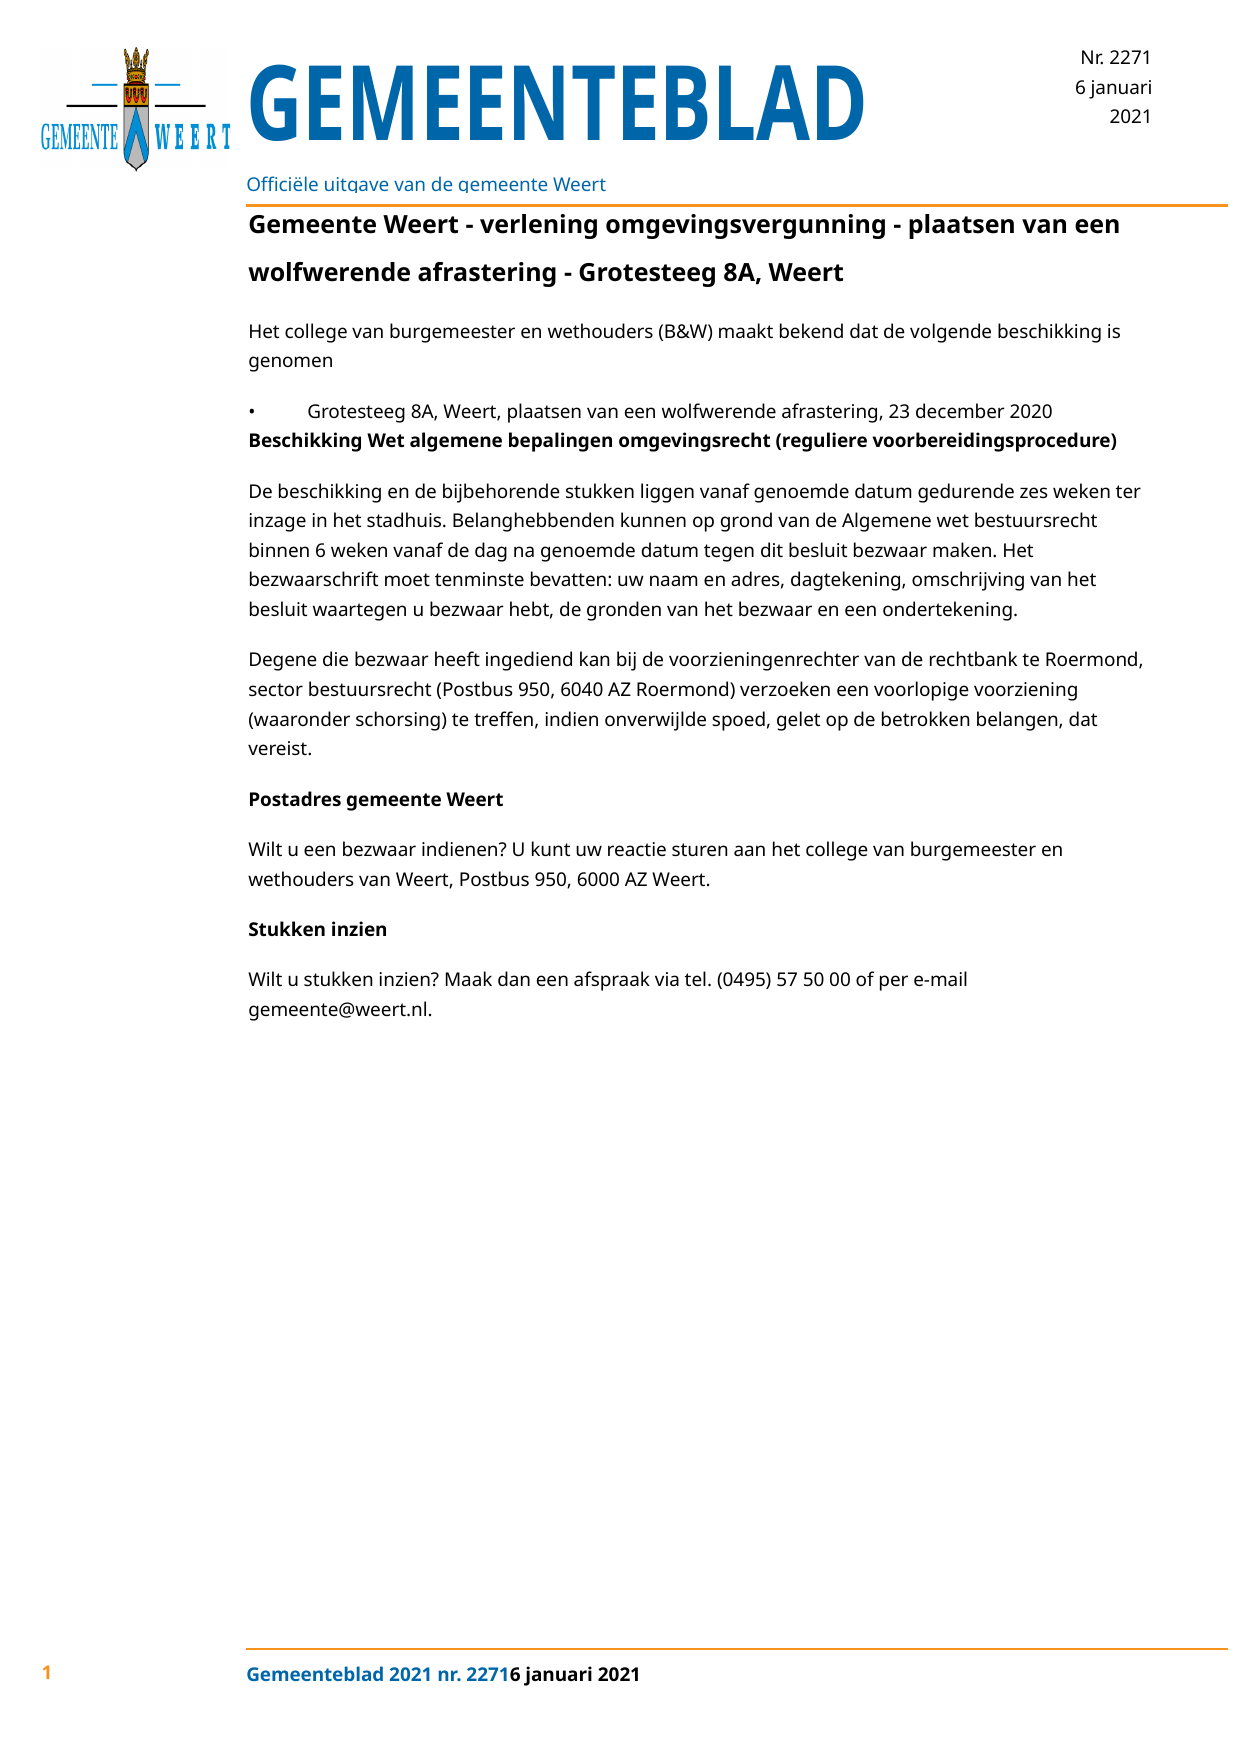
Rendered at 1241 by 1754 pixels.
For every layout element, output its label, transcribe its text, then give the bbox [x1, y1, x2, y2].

text Stukken inzien [248, 916, 1152, 942]
text Degene die bezwaar heeft ingediend kan bij de voorzieningenrechter van de rechtbank te Roermond, sector bestuursrecht (Postbus 950, 6040 AZ Roermond) verzoeken een voorlopige voorziening (waaronder schorsing) te treffen, indien onverwijlde spoed, gelet op de betrokken belangen, dat vereist. [248, 647, 1152, 761]
text Wilt u een bezwaar indienen? U kunt uw reactie sturen aan het college van burgemeester en wethouders van Weert, Postbus 950, 6000 AZ Weert. [248, 836, 1152, 892]
text Postadres gemeente Weert [248, 786, 1152, 812]
list Grotesteeg 8A, Weert, plaatsen van een wolfwerende afrastering, 23 december 2020 [248, 398, 1152, 424]
text Gemeente Weert - verlening omgevingsvergunning - plaatsen van een wolfwerende afrastering - Grotesteeg 8A, Weert [248, 207, 1152, 288]
text Beschikking Wet algemene bepalingen omgevingsrecht (reguliere voorbereidingsprocedure) [248, 427, 1152, 453]
text Wilt u stukken inzien? Maak dan een afspraak via tel. (0495) 57 50 00 of per e-mail gemeente@weert.nl. [248, 967, 1152, 1022]
picture [41, 47, 231, 172]
text Het college van burgemeester en wethouders (B&W) maakt bekend dat de volgende beschikking is genomen [248, 318, 1152, 373]
text De beschikking en de bijbehorende stukken liggen vanaf genoemde datum gedurende zes weken ter inzage in het stadhuis. Belanghebbenden kunnen op grond van de Algemene wet bestuursrecht binnen 6 weken vanaf de dag na genoemde datum tegen dit besluit bezwaar maken. Het bezwaarschrift moet tenminste bevatten: uw naam en adres, dagtekening, omschrijving van het besluit waartegen u bezwaar hebt, de gronden van het bezwaar en een ondertekening. [248, 478, 1152, 622]
